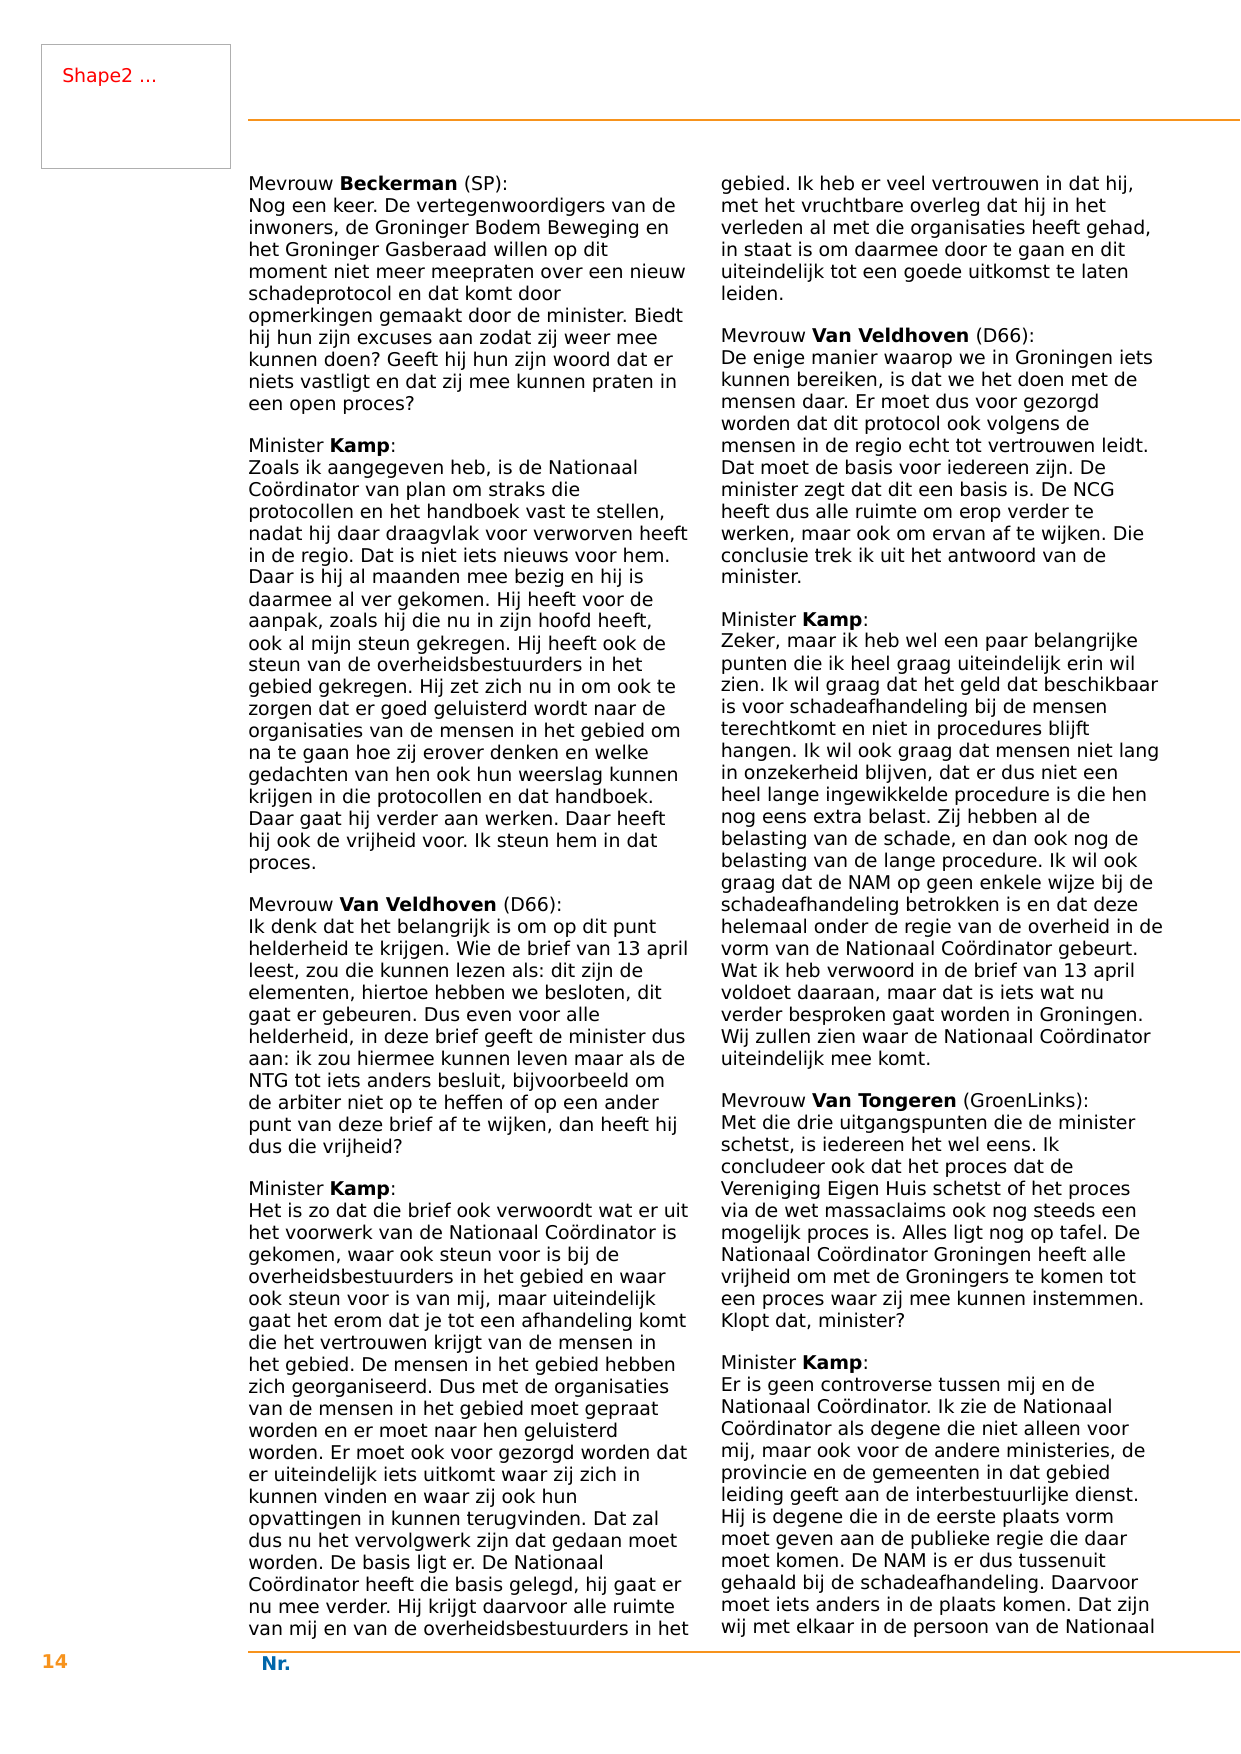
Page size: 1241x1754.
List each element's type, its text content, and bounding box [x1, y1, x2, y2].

text Er is geen controverse tussen mij en de Nationaal Coördinator. Ik zie de Nationaal Coördinator als degene die niet alleen voor mij, maar ook voor de andere ministeries, de provincie en de gemeenten in dat gebied leiding geeft aan de interbestuurlijke dienst. Hij is degene die in de eerste plaats vorm moet geven aan de publieke regie die daar moet komen. De NAM is er dus tussenuit gehaald bij de schadeafhandeling. Daarvoor moet iets anders in de plaats komen. Dat zijn wij met elkaar in de persoon van de Nationaal [721, 1374, 1163, 1637]
text Ik denk dat het belangrijk is om op dit punt helderheid te krijgen. Wie de brief van 13 april leest, zou die kunnen lezen als: dit zijn de elementen, hiertoe hebben we besloten, dit gaat er gebeuren. Dus even voor alle helderheid, in deze brief geeft de minister dus aan: ik zou hiermee kunnen leven maar als de NTG tot iets anders besluit, bijvoorbeeld om de arbiter niet op te heffen of op een ander punt van deze brief af te wijken, dan heeft hij dus die vrijheid? [248, 916, 691, 1158]
text gebied. Ik heb er veel vertrouwen in dat hij, met het vruchtbare overleg dat hij in het verleden al met die organisaties heeft gehad, in staat is om daarmee door te gaan en dit uiteindelijk tot een goede uitkomst te laten leiden. [721, 173, 1163, 305]
text Mevrouw Van Tongeren (GroenLinks): [721, 1090, 1163, 1112]
text Minister Kamp: [721, 608, 1163, 630]
text Het is zo dat die brief ook verwoordt wat er uit het voorwerk van de Nationaal Coördinator is gekomen, waar ook steun voor is bij de overheidsbestuurders in het gebied en waar ook steun voor is van mij, maar uiteindelijk gaat het erom dat je tot een afhandeling komt die het vertrouwen krijgt van de mensen in het gebied. De mensen in het gebied hebben zich georganiseerd. Dus met de organisaties van de mensen in het gebied moet gepraat worden en er moet naar hen geluisterd worden. Er moet ook voor gezorgd worden dat er uiteindelijk iets uitkomt waar zij zich in kunnen vinden en waar zij ook hun opvattingen in kunnen terugvinden. Dat zal dus nu het vervolgwerk zijn dat gedaan moet worden. De basis ligt er. De Nationaal Coördinator heeft die basis gelegd, hij gaat er nu mee verder. Hij krijgt daarvoor alle ruimte van mij en van de overheidsbestuurders in het [248, 1200, 691, 1639]
text Met die drie uitgangspunten die de minister schetst, is iedereen het wel eens. Ik concludeer ook dat het proces dat de Vereniging Eigen Huis schetst of het proces via de wet massaclaims ook nog steeds een mogelijk proces is. Alles ligt nog op tafel. De Nationaal Coördinator Groningen heeft alle vrijheid om met de Groningers te komen tot een proces waar zij mee kunnen instemmen. Klopt dat, minister? [721, 1112, 1163, 1332]
text Nog een keer. De vertegenwoordigers van de inwoners, de Groninger Bodem Beweging en het Groninger Gasberaad willen op dit moment niet meer meepraten over een nieuw schadeprotocol en dat komt door opmerkingen gemaakt door de minister. Biedt hij hun zijn excuses aan zodat zij weer mee kunnen doen? Geeft hij hun zijn woord dat er niets vastligt en dat zij mee kunnen praten in een open proces? [248, 195, 691, 414]
text Mevrouw Beckerman (SP): [248, 173, 691, 195]
text De enige manier waarop we in Groningen iets kunnen bereiken, is dat we het doen met de mensen daar. Er moet dus voor gezorgd worden dat dit protocol ook volgens de mensen in de regio echt tot vertrouwen leidt. Dat moet de basis voor iedereen zijn. De minister zegt dat dit een basis is. De NCG heeft dus alle ruimte om erop verder te werken, maar ook om ervan af te wijken. Die conclusie trek ik uit het antwoord van de minister. [721, 347, 1163, 588]
text Minister Kamp: [248, 1178, 691, 1200]
text Zeker, maar ik heb wel een paar belangrijke punten die ik heel graag uiteindelijk erin wil zien. Ik wil graag dat het geld dat beschikbaar is voor schadeafhandeling bij de mensen terechtkomt en niet in procedures blijft hangen. Ik wil ook graag dat mensen niet lang in onzekerheid blijven, dat er dus niet een heel lange ingewikkelde procedure is die hen nog eens extra belast. Zij hebben al de belasting van de schade, en dan ook nog de belasting van de lange procedure. Ik wil ook graag dat de NAM op geen enkele wijze bij de schadeafhandeling betrokken is en dat deze helemaal onder de regie van de overheid in de vorm van de Nationaal Coördinator gebeurt. Wat ik heb verwoord in de brief van 13 april voldoet daaraan, maar dat is iets wat nu verder besproken gaat worden in Groningen. Wij zullen zien waar de Nationaal Coördinator uiteindelijk mee komt. [721, 630, 1163, 1070]
text Minister Kamp: [721, 1352, 1163, 1374]
text Mevrouw Van Veldhoven (D66): [248, 894, 691, 916]
text Mevrouw Van Veldhoven (D66): [721, 325, 1163, 347]
text Zoals ik aangegeven heb, is de Nationaal Coördinator van plan om straks die protocollen en het handboek vast te stellen, nadat hij daar draagvlak voor verworven heeft in de regio. Dat is niet iets nieuws voor hem. Daar is hij al maanden mee bezig en hij is daarmee al ver gekomen. Hij heeft voor de aanpak, zoals hij die nu in zijn hoofd heeft, ook al mijn steun gekregen. Hij heeft ook de steun van de overheidsbestuurders in het gebied gekregen. Hij zet zich nu in om ook te zorgen dat er goed geluisterd wordt naar de organisaties van de mensen in het gebied om na te gaan hoe zij erover denken en welke gedachten van hen ook hun weerslag kunnen krijgen in die protocollen en dat handboek. Daar gaat hij verder aan werken. Daar heeft hij ook de vrijheid voor. Ik steun hem in dat proces. [248, 457, 691, 874]
text Minister Kamp: [248, 434, 691, 457]
